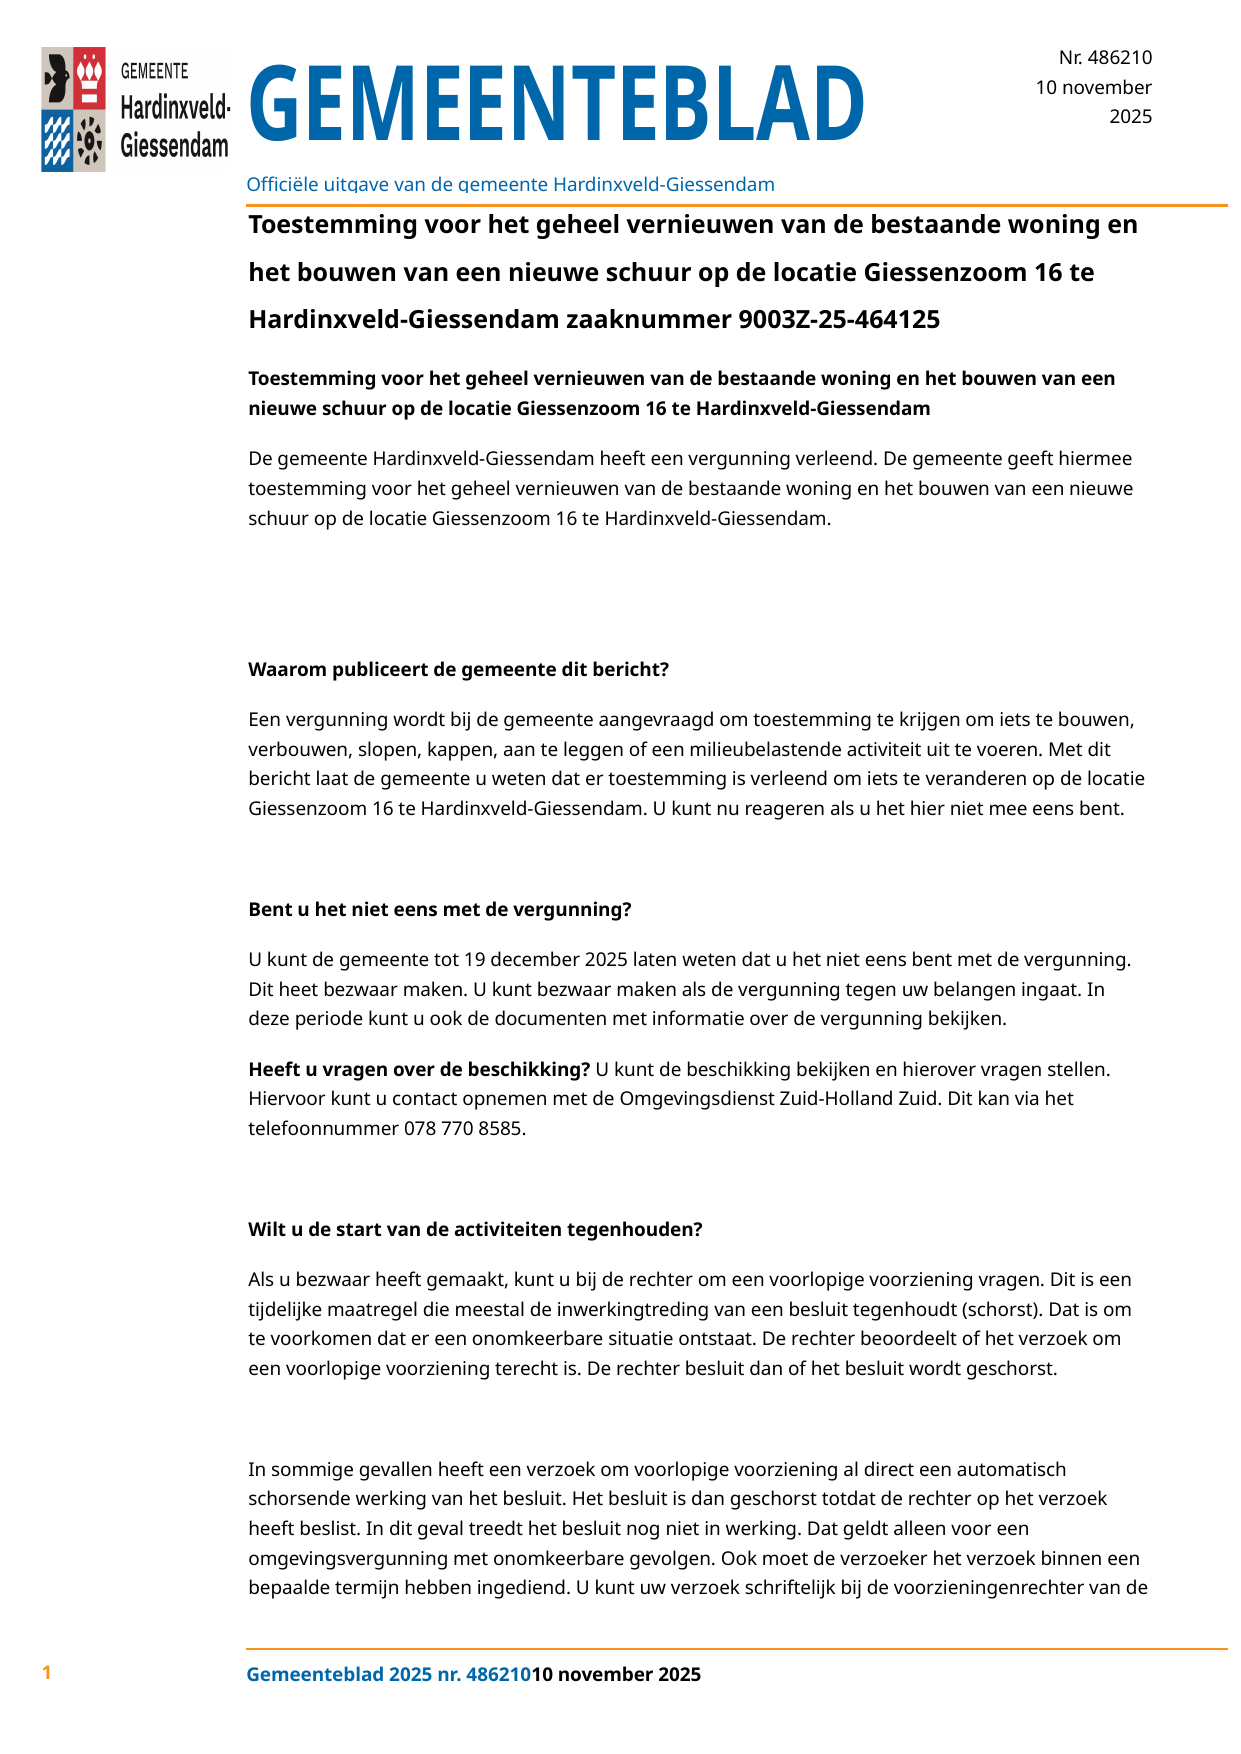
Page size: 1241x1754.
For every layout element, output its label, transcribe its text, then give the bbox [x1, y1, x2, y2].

text Toestemming voor het geheel vernieuwen van de bestaande woning en het bouwen van een nieuwe schuur op de locatie Giessenzoom 16 te Hardinxveld-Giessendam [248, 366, 1152, 421]
text Bent u het niet eens met de vergunning? [248, 896, 1152, 922]
text Waarom publiceert de gemeente dit bericht? [248, 656, 1152, 682]
text Toestemming voor het geheel vernieuwen van de bestaande woning en het bouwen van een nieuwe schuur op de locatie Giessenzoom 16 te Hardinxveld-Giessendam zaaknummer 9003Z-25-464125 [248, 207, 1152, 336]
text Een vergunning wordt bij de gemeente aangevraagd om toestemming te krijgen om iets te bouwen, verbouwen, slopen, kappen, aan te leggen of een milieubelastende activiteit uit te voeren. Met dit bericht laat de gemeente u weten dat er toestemming is verleend om iets te veranderen op de locatie Giessenzoom 16 te Hardinxveld-Giessendam. U kunt nu reageren als u het hier niet mee eens bent. [248, 706, 1152, 821]
text De gemeente Hardinxveld-Giessendam heeft een vergunning verleend. De gemeente geeft hiermee toestemming voor het geheel vernieuwen van de bestaande woning en het bouwen van een nieuwe schuur op de locatie Giessenzoom 16 te Hardinxveld-Giessendam. [248, 446, 1152, 530]
text U kunt de gemeente tot 19 december 2025 laten weten dat u het niet eens bent met de vergunning. Dit heet bezwaar maken. U kunt bezwaar maken als de vergunning tegen uw belangen ingaat. In deze periode kunt u ook de documenten met informatie over de vergunning bekijken. [248, 946, 1152, 1031]
text Als u bezwaar heeft gemaakt, kunt u bij de rechter om een voorlopige voorziening vragen. Dit is een tijdelijke maatregel die meestal de inwerkingtreding van een besluit tegenhoudt (schorst). Dat is om te voorkomen dat er een onomkeerbare situatie ontstaat. De rechter beoordeelt of het verzoek om een voorlopige voorziening terecht is. De rechter besluit dan of het besluit wordt geschorst. [248, 1266, 1152, 1381]
text In sommige gevallen heeft een verzoek om voorlopige voorziening al direct een automatisch schorsende werking van het besluit. Het besluit is dan geschorst totdat de rechter op het verzoek heeft beslist. In dit geval treedt het besluit nog niet in werking. Dat geldt alleen voor een omgevingsvergunning met onomkeerbare gevolgen. Ook moet de verzoeker het verzoek binnen een bepaalde termijn hebben ingediend. U kunt uw verzoek schriftelijk bij de voorzieningenrechter van de [248, 1456, 1152, 1600]
picture [41, 47, 231, 172]
text Wilt u de start van de activiteiten tegenhouden? [248, 1216, 1152, 1242]
text Heeft u vragen over de beschikking? U kunt de beschikking bekijken en hierover vragen stellen. Hiervoor kunt u contact opnemen met de Omgevingsdienst Zuid-Holland Zuid. Dit kan via het telefoonnummer 078 770 8585. [248, 1056, 1152, 1141]
